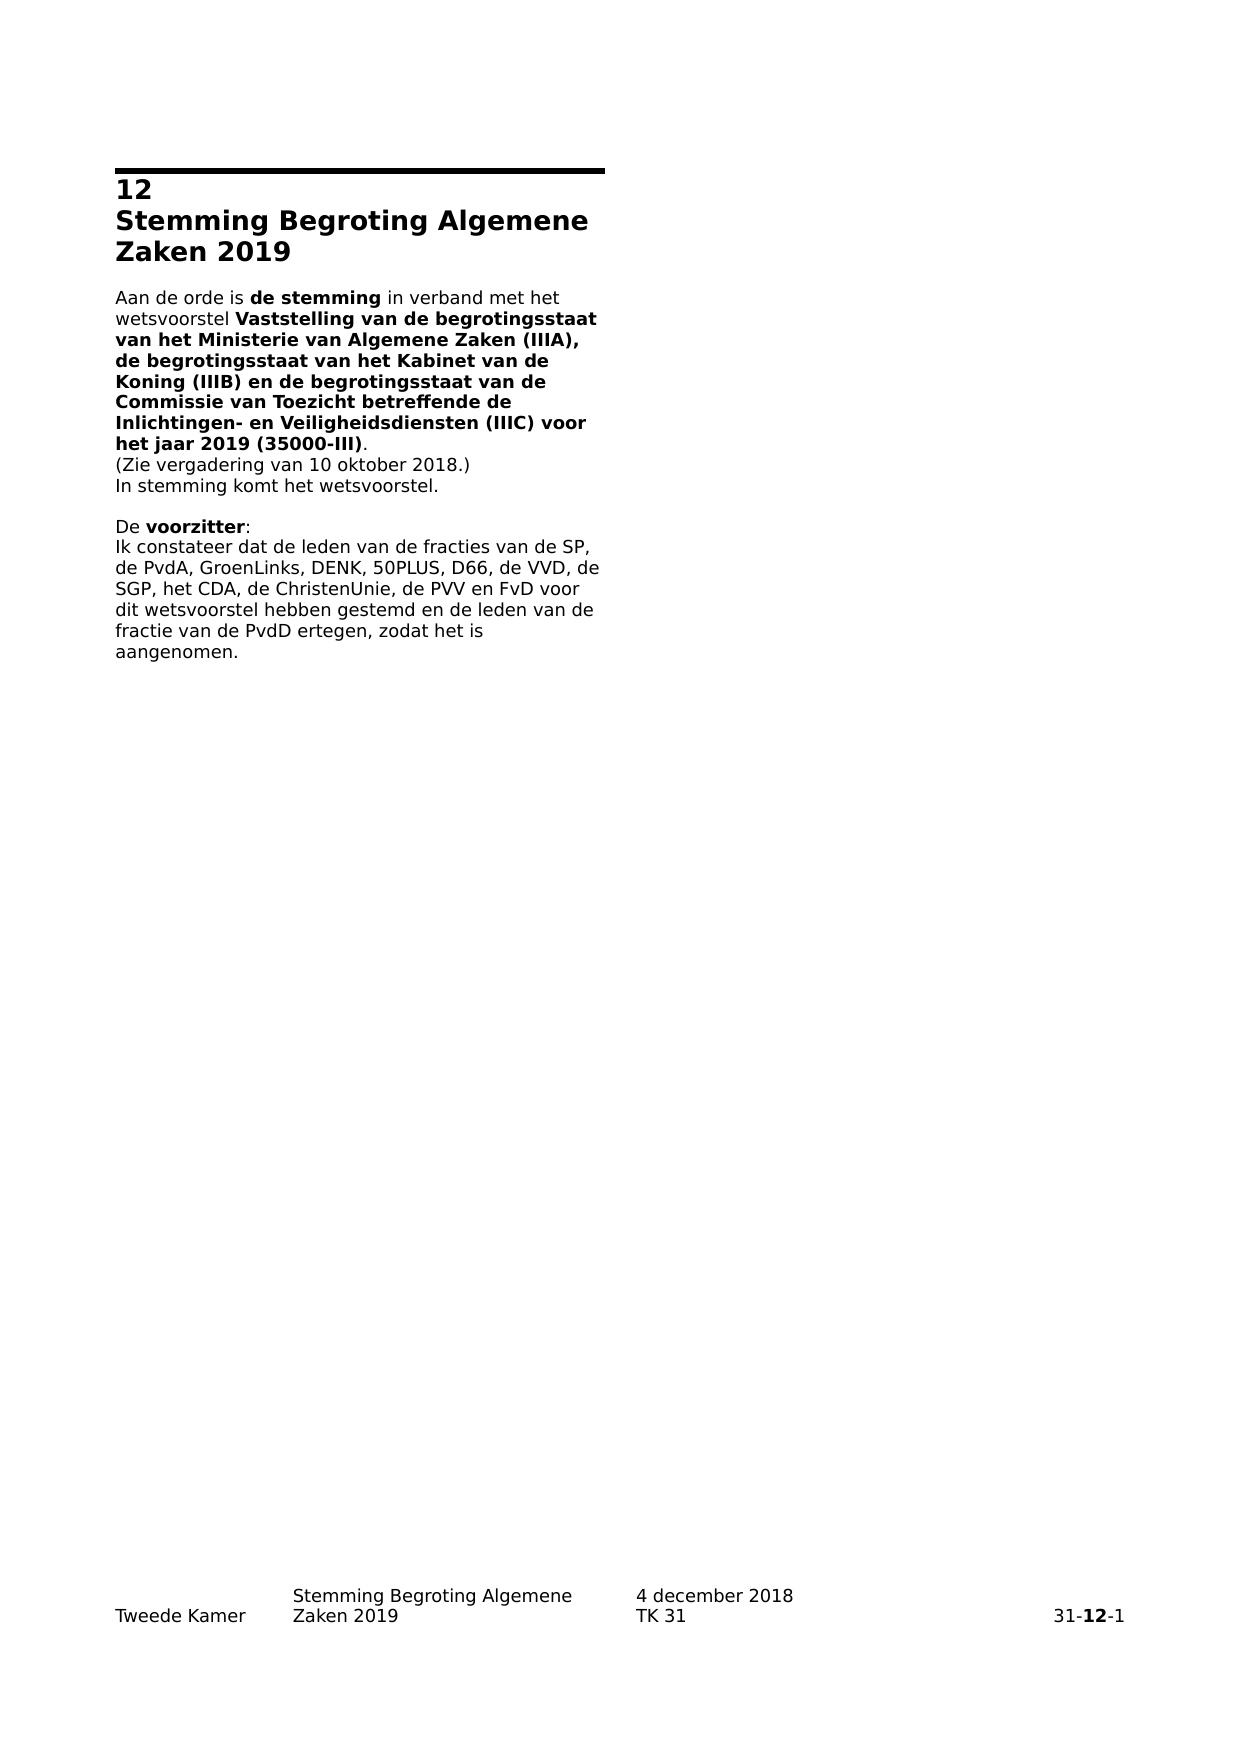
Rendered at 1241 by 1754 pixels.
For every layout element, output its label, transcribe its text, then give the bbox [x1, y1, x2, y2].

text Ik constateer dat de leden van de fracties van de SP, de PvdA, GroenLinks, DENK, 50PLUS, D66, de VVD, de SGP, het CDA, de ChristenUnie, de PVV en FvD voor dit wetsvoorstel hebben gestemd en de leden van de fractie van de PvdD ertegen, zodat het is aangenomen. [115, 537, 605, 662]
text (Zie vergadering van 10 oktober 2018.) [115, 455, 605, 476]
title 12 Stemming Begroting Algemene Zaken 2019 [115, 174, 605, 268]
text De voorzitter: [115, 516, 605, 537]
text Aan de orde is de stemming in verband met het wetsvoorstel Vaststelling van de begrotingsstaat van het Ministerie van Algemene Zaken (IIIA), de begrotingsstaat van het Kabinet van de Koning (IIIB) en de begrotingsstaat van de Commissie van Toezicht betreffende de Inlichtingen- en Veiligheidsdiensten (IIIC) voor het jaar 2019 (35000-III). [115, 288, 605, 455]
text In stemming komt het wetsvoorstel. [115, 476, 605, 496]
